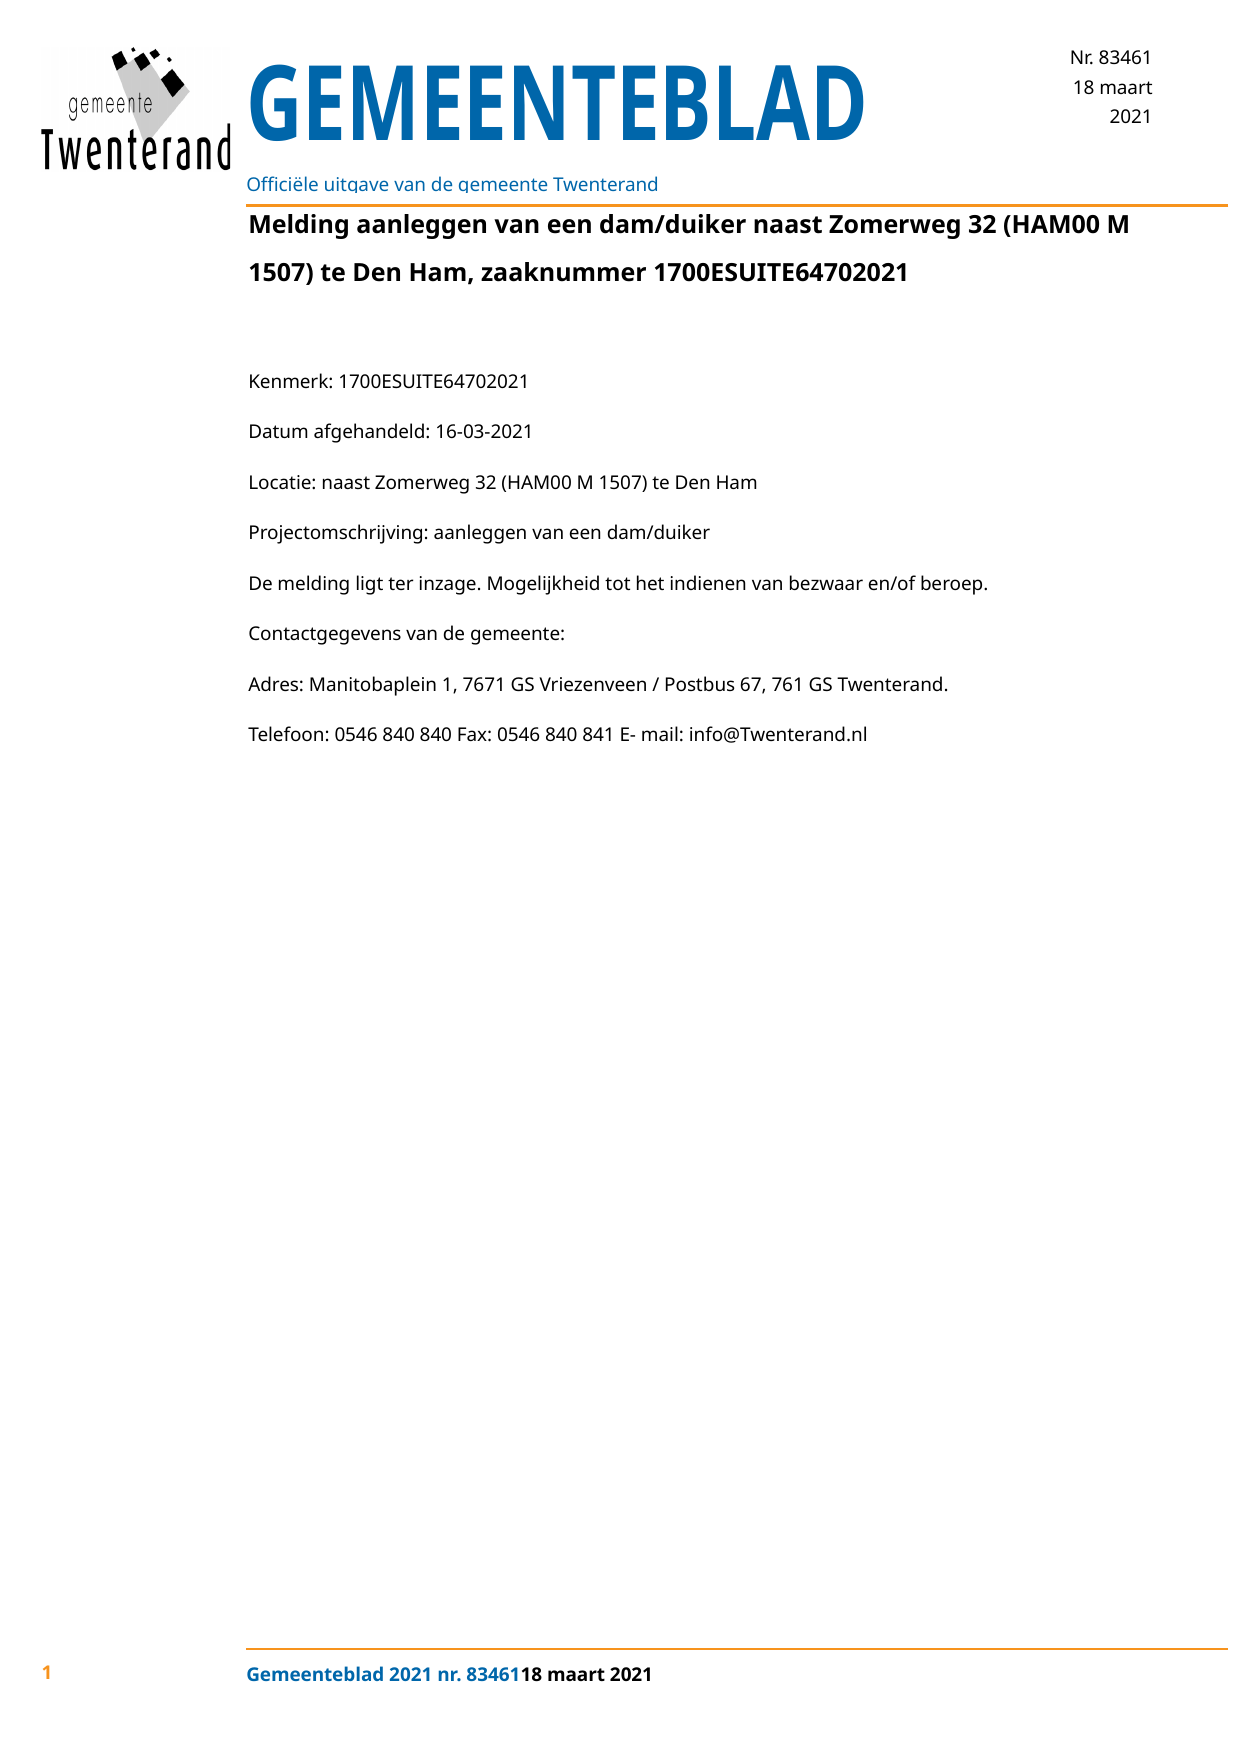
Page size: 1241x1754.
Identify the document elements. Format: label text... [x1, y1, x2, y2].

text Locatie: naast Zomerweg 32 (HAM00 M 1507) te Den Ham [248, 469, 1152, 495]
text Telefoon: 0546 840 840 Fax: 0546 840 841 E- mail: info@Twenterand.nl [248, 721, 1152, 747]
picture [41, 47, 231, 172]
text De melding ligt ter inzage. Mogelijkheid tot het indienen van bezwaar en/of beroep. [248, 570, 1152, 596]
text Adres: Manitobaplein 1, 7671 GS Vriezenveen / Postbus 67, 761 GS Twenterand. [248, 671, 1152, 697]
text Melding aanleggen van een dam/duiker naast Zomerweg 32 (HAM00 M 1507) te Den Ham, zaaknummer 1700ESUITE64702021 [248, 207, 1152, 288]
text Datum afgehandeld: 16-03-2021 [248, 419, 1152, 444]
text Contactgegevens van de gemeente: [248, 620, 1152, 646]
text Projectomschrijving: aanleggen van een dam/duiker [248, 519, 1152, 545]
text Kenmerk: 1700ESUITE64702021 [248, 368, 1152, 394]
